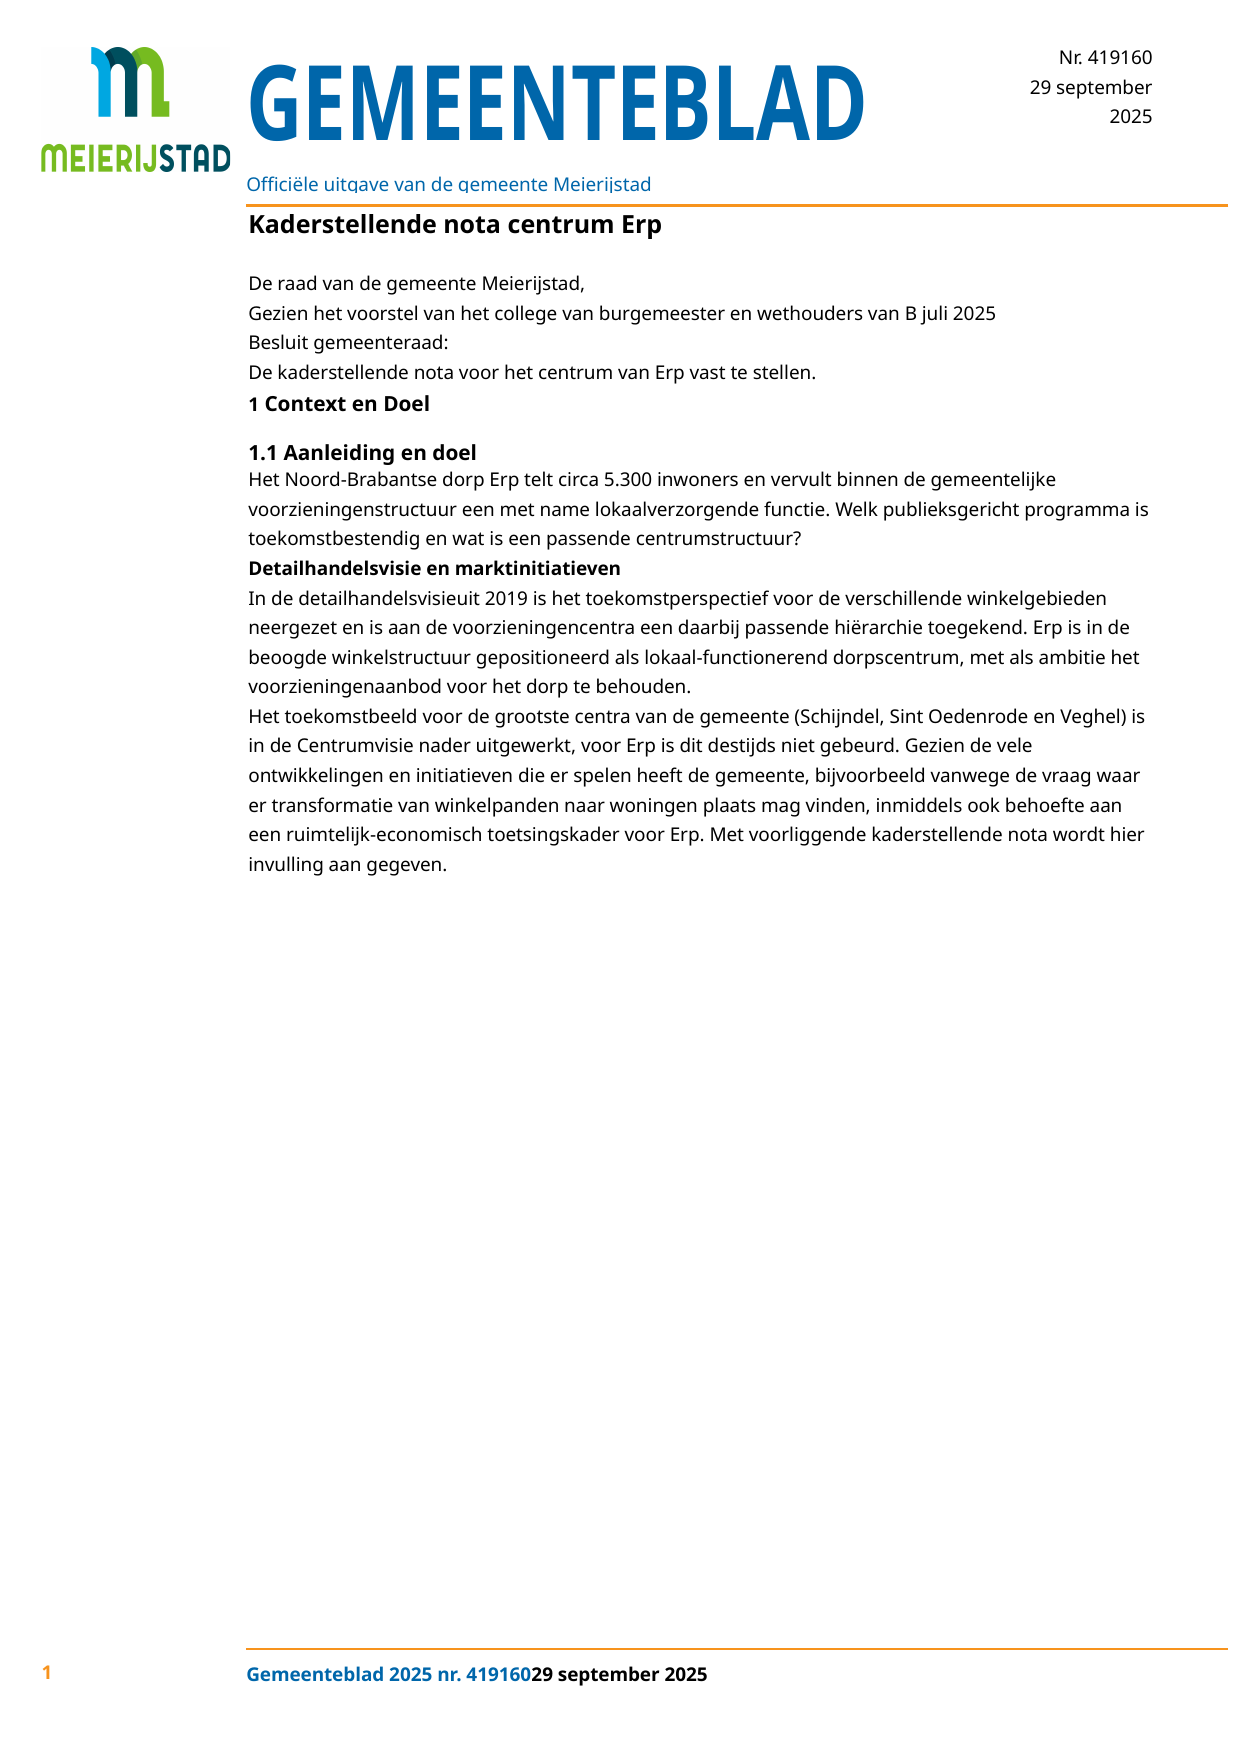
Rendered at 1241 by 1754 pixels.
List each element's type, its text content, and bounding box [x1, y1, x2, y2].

text Besluit gemeenteraad: [248, 329, 1152, 355]
text Het Noord-Brabantse dorp Erp telt circa 5.300 inwoners en vervult binnen de gemeentelijke voorzieningenstructuur een met name lokaalverzorgende functie. Welk publieksgericht programma is toekomstbestendig en wat is een passende centrumstructuur? [248, 466, 1152, 551]
text Gezien het voorstel van het college van burgemeester en wethouders van B juli 2025 [248, 300, 1152, 326]
text Detailhandelsvisie en marktinitiatieven [248, 555, 1152, 581]
text In de detailhandelsvisieuit 2019 is het toekomstperspectief voor de verschillende winkelgebieden neergezet en is aan de voorzieningencentra een daarbij passende hiërarchie toegekend. Erp is in de beoogde winkelstructuur gepositioneerd als lokaal-functionerend dorpscentrum, met als ambitie het voorzieningenaanbod voor het dorp te behouden. [248, 585, 1152, 699]
text 1.1 Aanleiding en doel [248, 438, 1152, 466]
picture [41, 47, 231, 172]
text Kaderstellende nota centrum Erp [248, 207, 1152, 241]
text Het toekomstbeeld voor de grootste centra van de gemeente (Schijndel, Sint Oedenrode en Veghel) is in de Centrumvisie nader uitgewerkt, voor Erp is dit destijds niet gebeurd. Gezien de vele ontwikkelingen en initiatieven die er spelen heeft de gemeente, bijvoorbeeld vanwege de vraag waar er transformatie van winkelpanden naar woningen plaats mag vinden, inmiddels ook behoefte aan een ruimtelijk-economisch toetsingskader voor Erp. Met voorliggende kaderstellende nota wordt hier invulling aan gegeven. [248, 703, 1152, 877]
text De kaderstellende nota voor het centrum van Erp vast te stellen. [248, 359, 1152, 385]
text De raad van de gemeente Meierijstad, [248, 270, 1152, 296]
text 1 Context en Doel [248, 389, 1152, 417]
